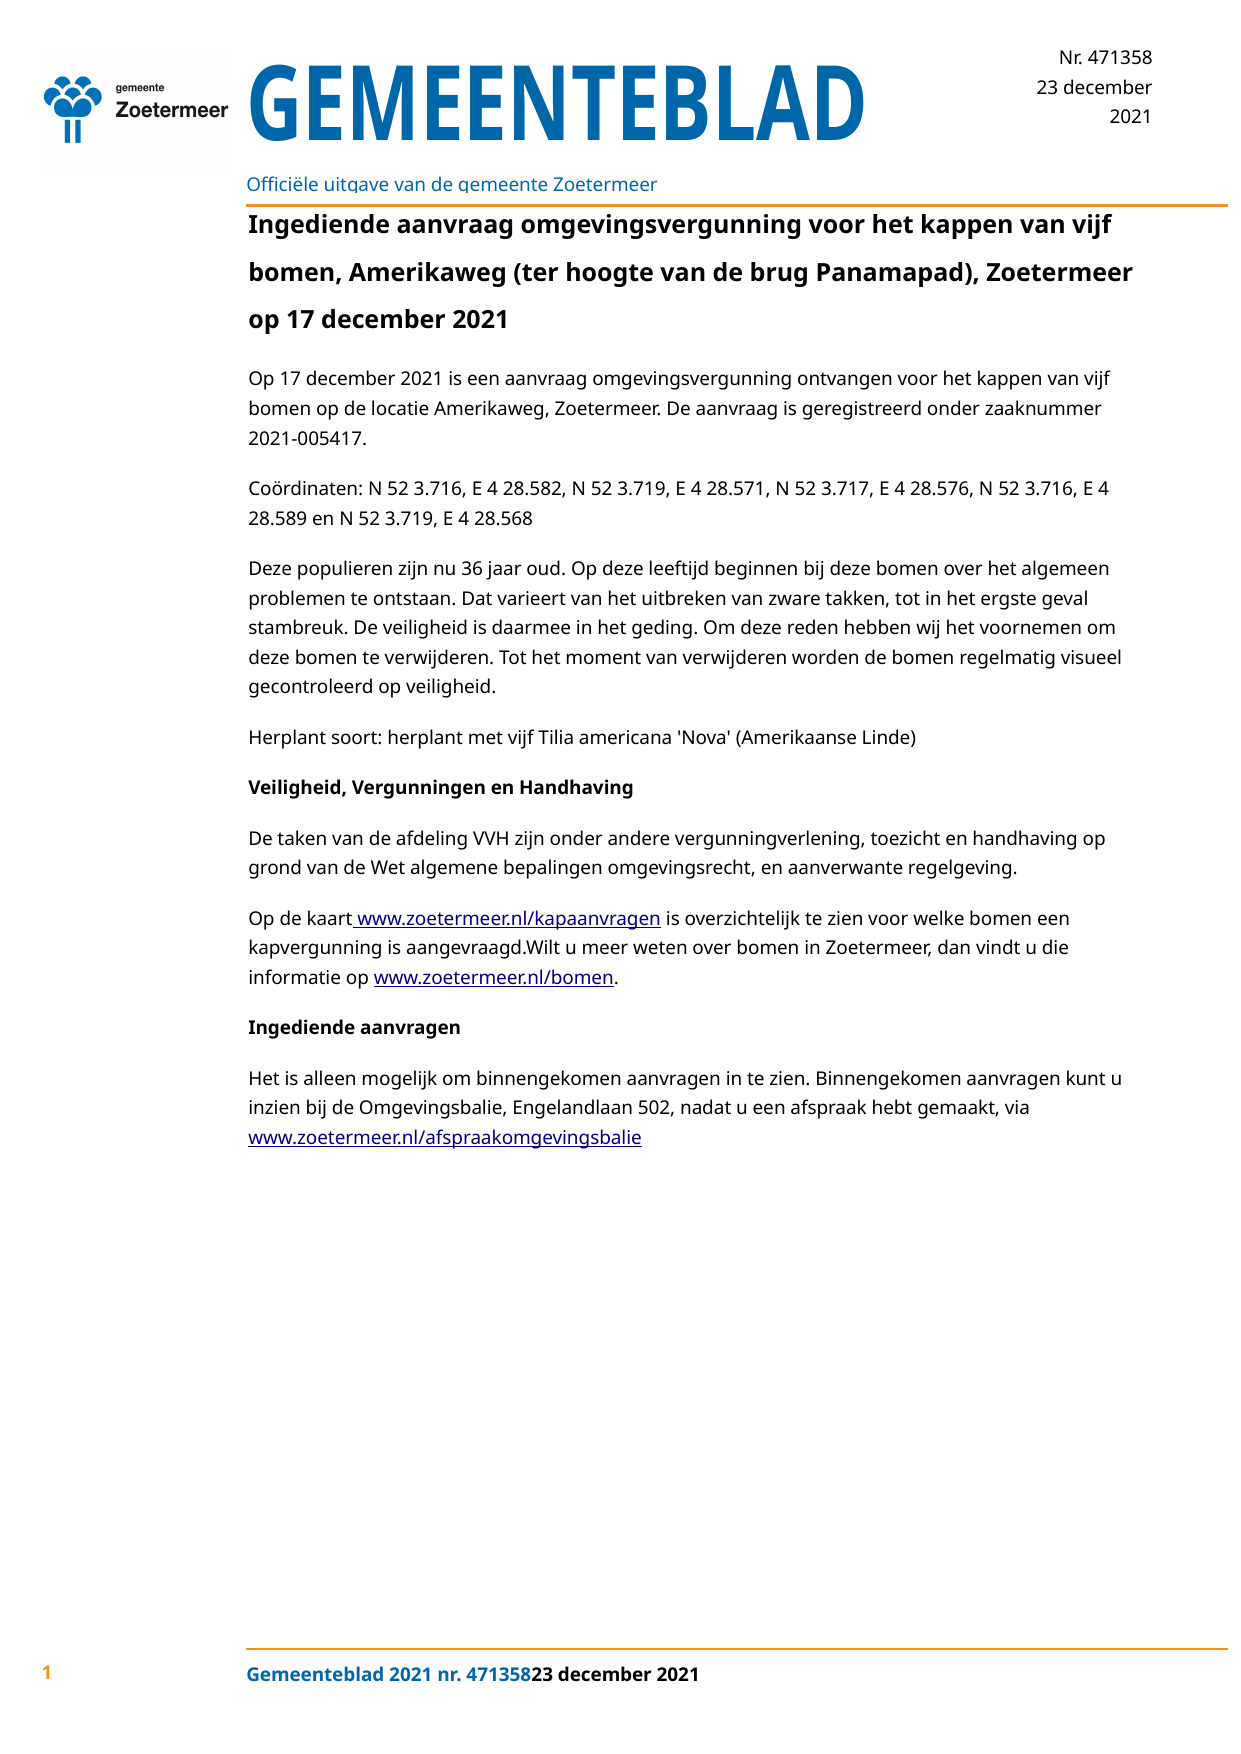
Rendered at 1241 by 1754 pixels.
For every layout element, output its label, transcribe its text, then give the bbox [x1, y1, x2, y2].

text De taken van de afdeling VVH zijn onder andere vergunningverlening, toezicht en handhaving op grond van de Wet algemene bepalingen omgevingsrecht, en aanverwante regelgeving. [248, 825, 1152, 880]
text Ingediende aanvraag omgevingsvergunning voor het kappen van vijf bomen, Amerikaweg (ter hoogte van de brug Panamapad), Zoetermeer op 17 december 2021 [248, 207, 1152, 336]
text Herplant soort: herplant met vijf Tilia americana 'Nova' (Amerikaanse Linde) [248, 724, 1152, 749]
text Het is alleen mogelijk om binnengekomen aanvragen in te zien. Binnengekomen aanvragen kunt u inzien bij de Omgevingsbalie, Engelandlaan 502, nadat u een afspraak hebt gemaakt, via www.zoetermeer.nl/afspraakomgevingsbalie [248, 1065, 1152, 1149]
picture [41, 47, 231, 172]
text Op de kaart www.zoetermeer.nl/kapaanvragen is overzichtelijk te zien voor welke bomen een kapvergunning is aangevraagd.Wilt u meer weten over bomen in Zoetermeer, dan vindt u die informatie op www.zoetermeer.nl/bomen. [248, 905, 1152, 989]
text Ingediende aanvragen [248, 1014, 1152, 1040]
text Veiligheid, Vergunningen en Handhaving [248, 774, 1152, 800]
text Coördinaten: N 52 3.716, E 4 28.582, N 52 3.719, E 4 28.571, N 52 3.717, E 4 28.576, N 52 3.716, E 4 28.589 en N 52 3.719, E 4 28.568 [248, 475, 1152, 530]
text Op 17 december 2021 is een aanvraag omgevingsvergunning ontvangen voor het kappen van vijf bomen op de locatie Amerikaweg, Zoetermeer. De aanvraag is geregistreerd onder zaaknummer 2021-005417. [248, 366, 1152, 450]
text Deze populieren zijn nu 36 jaar oud. Op deze leeftijd beginnen bij deze bomen over het algemeen problemen te ontstaan. Dat varieert van het uitbreken van zware takken, tot in het ergste geval stambreuk. De veiligheid is daarmee in het geding. Om deze reden hebben wij het voornemen om deze bomen te verwijderen. Tot het moment van verwijderen worden de bomen regelmatig visueel gecontroleerd op veiligheid. [248, 555, 1152, 699]
